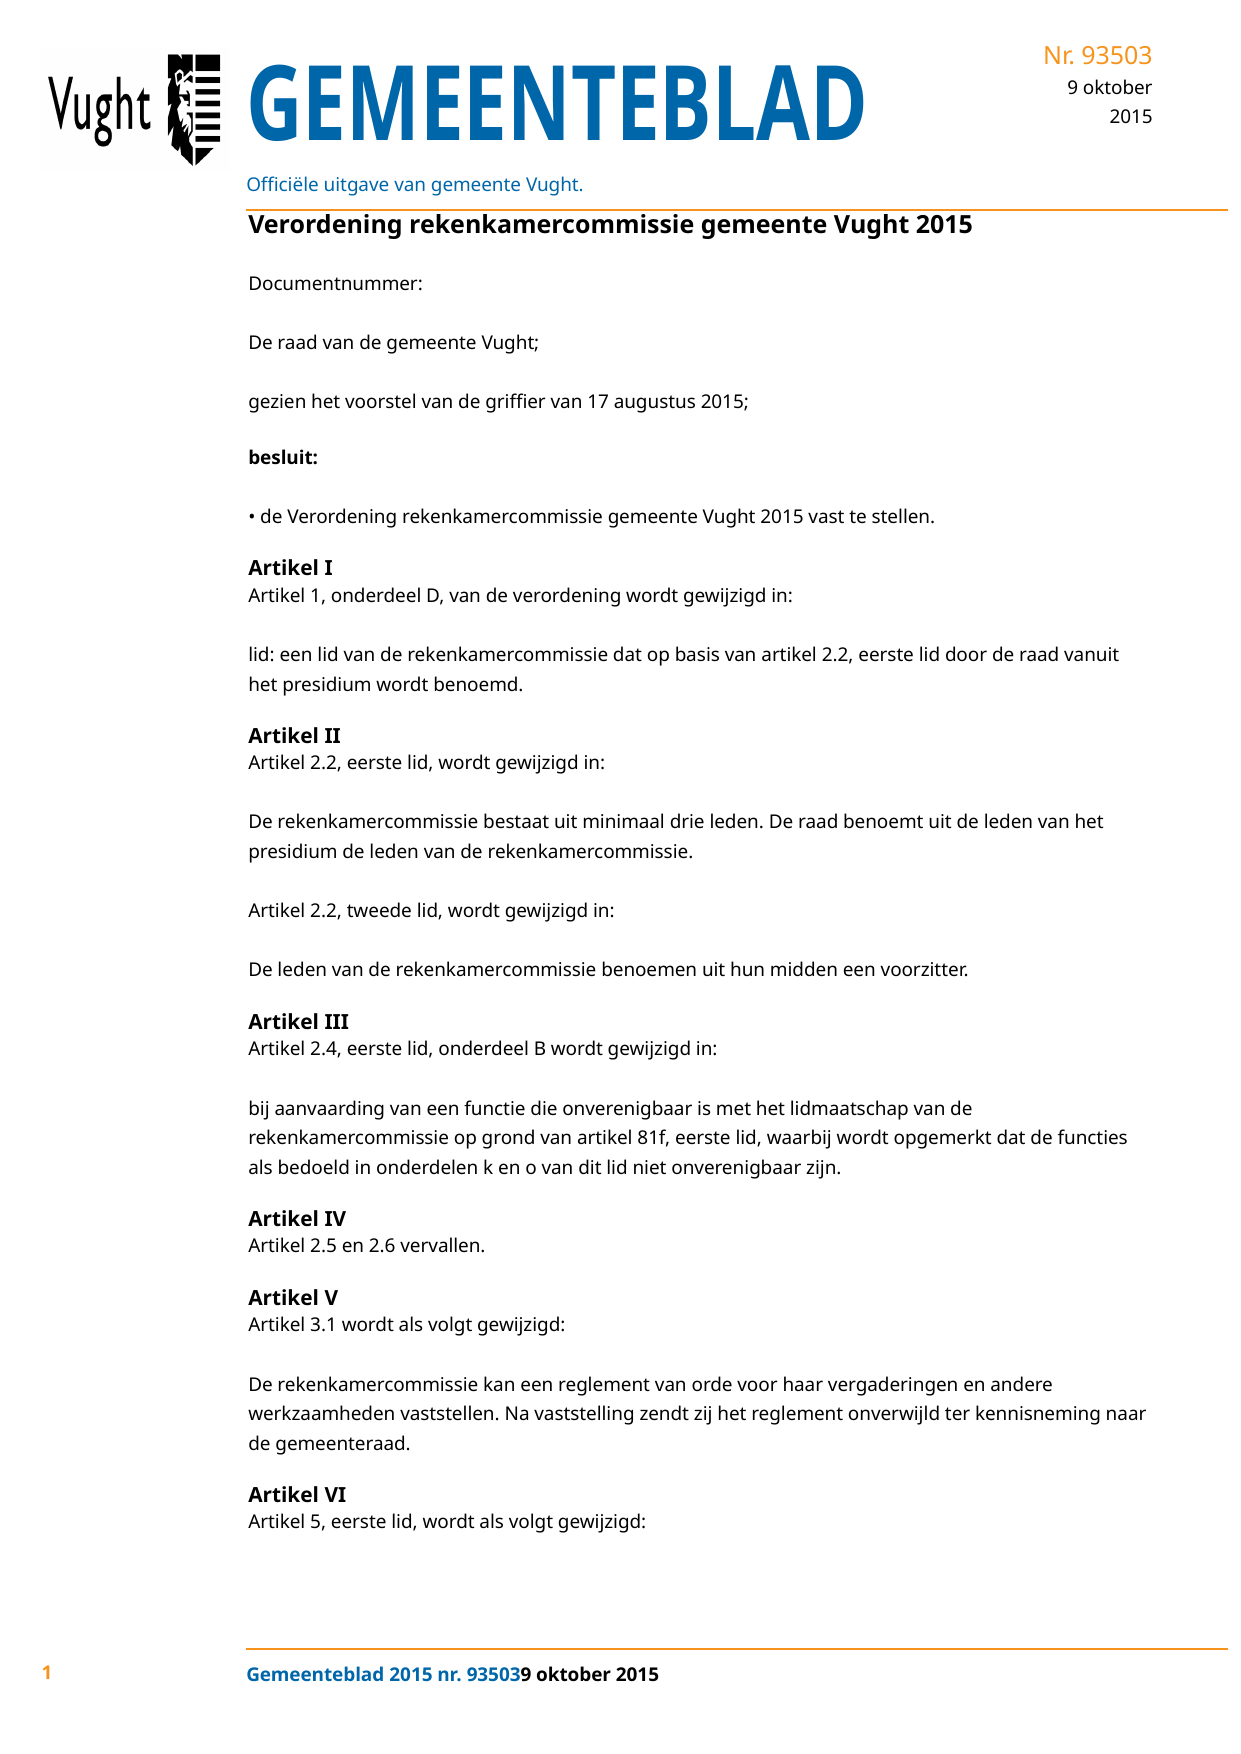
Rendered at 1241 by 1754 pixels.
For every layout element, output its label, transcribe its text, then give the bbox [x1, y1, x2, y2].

text Documentnummer: [248, 270, 1152, 296]
text Artikel III [248, 1007, 1152, 1036]
text Artikel V [248, 1283, 1152, 1312]
text Artikel 2.2, tweede lid, wordt gewijzigd in: [248, 897, 1152, 923]
text De rekenkamercommissie bestaat uit minimaal drie leden. De raad benoemt uit de leden van het presidium de leden van de rekenkamercommissie. [248, 809, 1152, 864]
picture [41, 47, 231, 172]
text Artikel I [248, 553, 1152, 582]
text Artikel 2.2, eerste lid, wordt gewijzigd in: [248, 749, 1152, 775]
text gezien het voorstel van de griffier van 17 augustus 2015; [248, 389, 1152, 414]
text De leden van de rekenkamercommissie benoemen uit hun midden een voorzitter. [248, 957, 1152, 982]
text De raad van de gemeente Vught; [248, 329, 1152, 355]
text Artikel IV [248, 1204, 1152, 1233]
text Artikel 1, onderdeel D, van de verordening wordt gewijzigd in: [248, 582, 1152, 608]
text Artikel 3.1 wordt als volgt gewijzigd: [248, 1312, 1152, 1337]
text • de Verordening rekenkamercommissie gemeente Vught 2015 vast te stellen. [248, 503, 1152, 529]
text Artikel II [248, 721, 1152, 749]
text Artikel 5, eerste lid, wordt als volgt gewijzigd: [248, 1509, 1152, 1534]
text Artikel VI [248, 1480, 1152, 1509]
text Artikel 2.4, eerste lid, onderdeel B wordt gewijzigd in: [248, 1036, 1152, 1061]
text bij aanvaarding van een functie die onverenigbaar is met het lidmaatschap van de rekenkamercommissie op grond van artikel 81f, eerste lid, waarbij wordt opgemerkt dat de functies als bedoeld in onderdelen k en o van dit lid niet onverenigbaar zijn. [248, 1095, 1152, 1179]
text De rekenkamercommissie kan een reglement van orde voor haar vergaderingen en andere werkzaamheden vaststellen. Na vaststelling zendt zij het reglement onverwijld ter kennisneming naar de gemeenteraad. [248, 1371, 1152, 1456]
text Artikel 2.5 en 2.6 vervallen. [248, 1233, 1152, 1258]
text Verordening rekenkamercommissie gemeente Vught 2015 [248, 211, 1152, 241]
text besluit: [248, 444, 1152, 470]
text lid: een lid van de rekenkamercommissie dat op basis van artikel 2.2, eerste lid door de raad vanuit het presidium wordt benoemd. [248, 641, 1152, 696]
